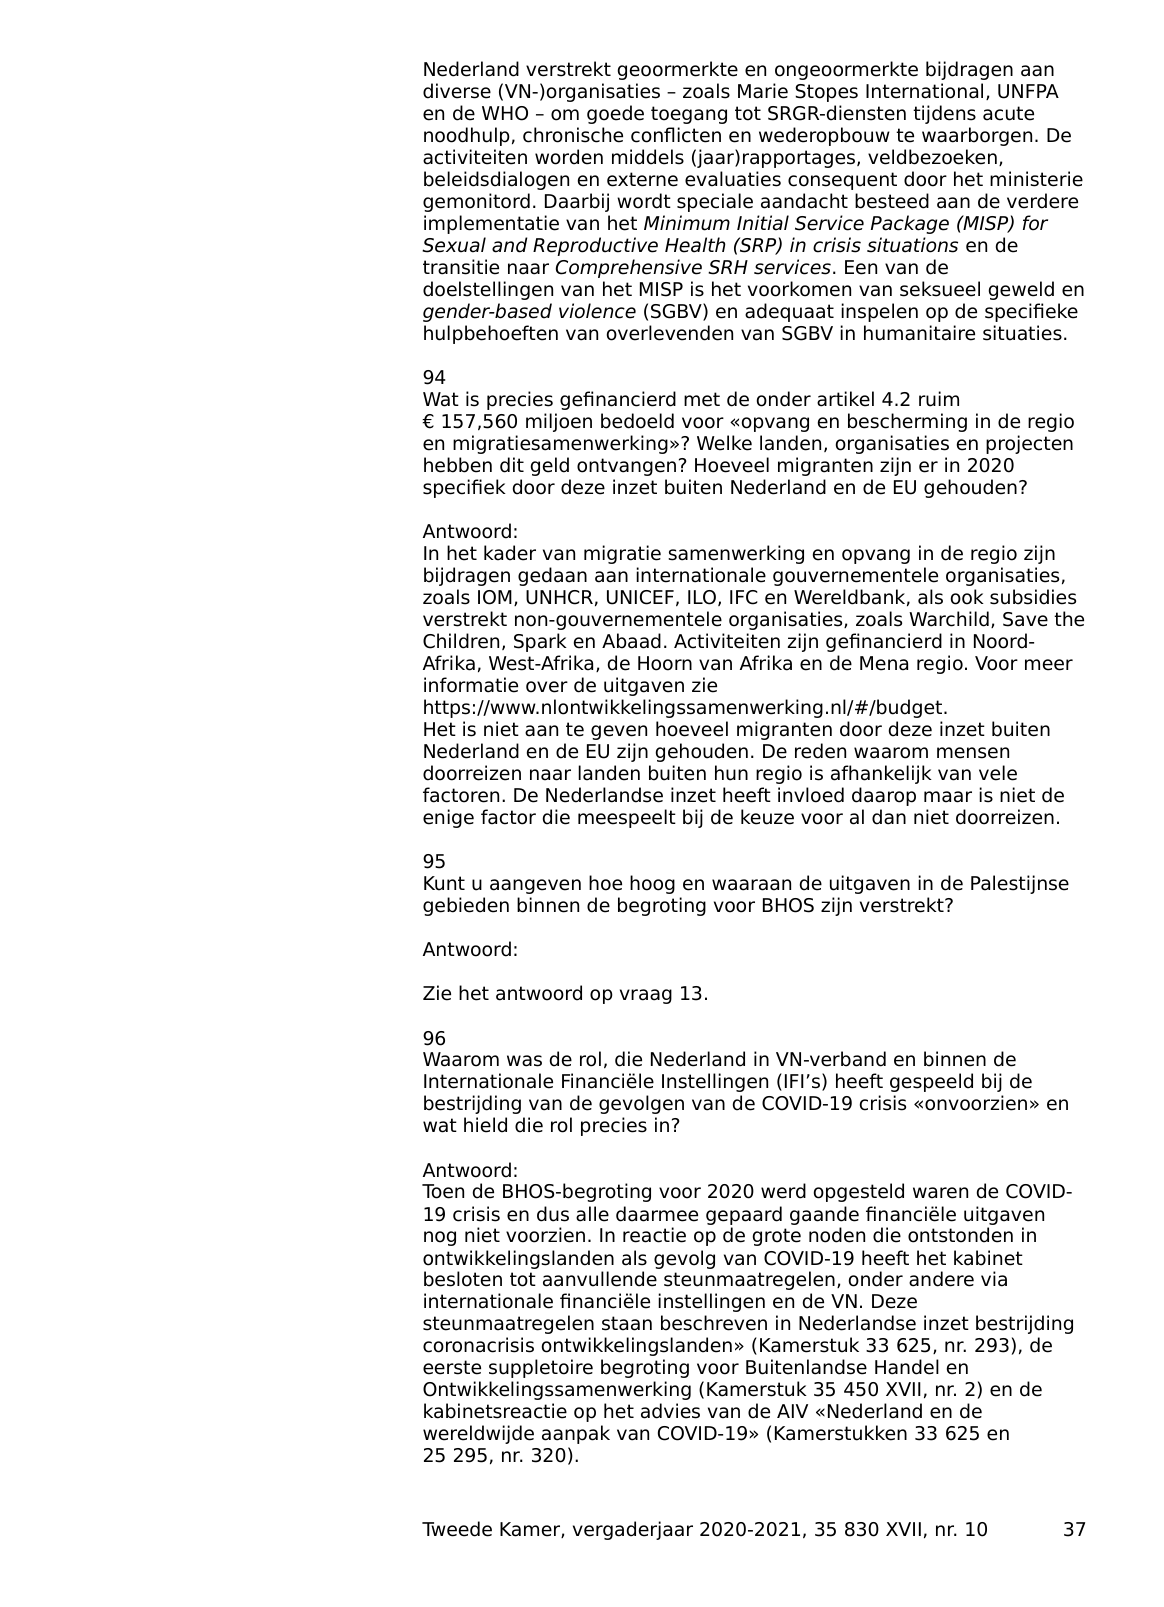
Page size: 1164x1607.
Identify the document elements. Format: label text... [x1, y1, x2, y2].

text Antwoord: [422, 1159, 1087, 1181]
text 96 [422, 1027, 1087, 1049]
text Toen de BHOS-begroting voor 2020 werd opgesteld waren de COVID-19 crisis en dus alle daarmee gepaard gaande financiële uitgaven nog niet voorzien. In reactie op de grote noden die ontstonden in ontwikkelingslanden als gevolg van COVID-19 heeft het kabinet besloten tot aanvullende steunmaatregelen, onder andere via internationale financiële instellingen en de VN. Deze steunmaatregelen staan beschreven in Nederlandse inzet bestrijding coronacrisis ontwikkelingslanden» (Kamerstuk 33 625, nr. 293), de eerste suppletoire begroting voor Buitenlandse Handel en Ontwikkelingssamenwerking (Kamerstuk 35 450 XVII, nr. 2) en de kabinetsreactie op het advies van de AIV «Nederland en de wereldwijde aanpak van COVID-19» (Kamerstukken 33 625 en 25 295, nr. 320). [422, 1181, 1087, 1467]
text Wat is precies gefinancierd met de onder artikel 4.2 ruim € 157,560 miljoen bedoeld voor «opvang en bescherming in de regio en migratiesamenwerking»? Welke landen, organisaties en projecten hebben dit geld ontvangen? Hoeveel migranten zijn er in 2020 specifiek door deze inzet buiten Nederland en de EU gehouden? [422, 389, 1087, 499]
text Nederland verstrekt geoormerkte en ongeoormerkte bijdragen aan diverse (VN-)organisaties – zoals Marie Stopes International, UNFPA en de WHO – om goede toegang tot SRGR-diensten tijdens acute noodhulp, chronische conflicten en wederopbouw te waarborgen. De activiteiten worden middels (jaar)rapportages, veldbezoeken, beleidsdialogen en externe evaluaties consequent door het ministerie gemonitord. Daarbij wordt speciale aandacht besteed aan de verdere implementatie van het Minimum Initial Service Package (MISP) for Sexual and Reproductive Health (SRP) in crisis situations en de transitie naar Comprehensive SRH services. Een van de doelstellingen van het MISP is het voorkomen van seksueel geweld en gender-based violence (SGBV) en adequaat inspelen op de specifieke hulpbehoeften van overlevenden van SGBV in humanitaire situaties. [422, 59, 1087, 345]
text 94 [422, 367, 1087, 389]
text Antwoord: [422, 939, 1087, 961]
text Zie het antwoord op vraag 13. [422, 983, 1087, 1005]
text Het is niet aan te geven hoeveel migranten door deze inzet buiten Nederland en de EU zijn gehouden. De reden waarom mensen doorreizen naar landen buiten hun regio is afhankelijk van vele factoren. De Nederlandse inzet heeft invloed daarop maar is niet de enige factor die meespeelt bij de keuze voor al dan niet doorreizen. [422, 719, 1087, 829]
text Waarom was de rol, die Nederland in VN-verband en binnen de Internationale Financiële Instellingen (IFI’s) heeft gespeeld bij de bestrijding van de gevolgen van de COVID-19 crisis «onvoorzien» en wat hield die rol precies in? [422, 1049, 1087, 1137]
text 95 [422, 851, 1087, 873]
text Kunt u aangeven hoe hoog en waaraan de uitgaven in de Palestijnse gebieden binnen de begroting voor BHOS zijn verstrekt? [422, 873, 1087, 917]
text In het kader van migratie samenwerking en opvang in de regio zijn bijdragen gedaan aan internationale gouvernementele organisaties, zoals IOM, UNHCR, UNICEF, ILO, IFC en Wereldbank, als ook subsidies verstrekt non-gouvernementele organisaties, zoals Warchild, Save the Children, Spark en Abaad. Activiteiten zijn gefinancierd in Noord-Afrika, West-Afrika, de Hoorn van Afrika en de Mena regio. Voor meer informatie over de uitgaven zie https://www.nlontwikkelingssamenwerking.nl/#/budget. [422, 543, 1087, 719]
text Antwoord: [422, 521, 1087, 543]
